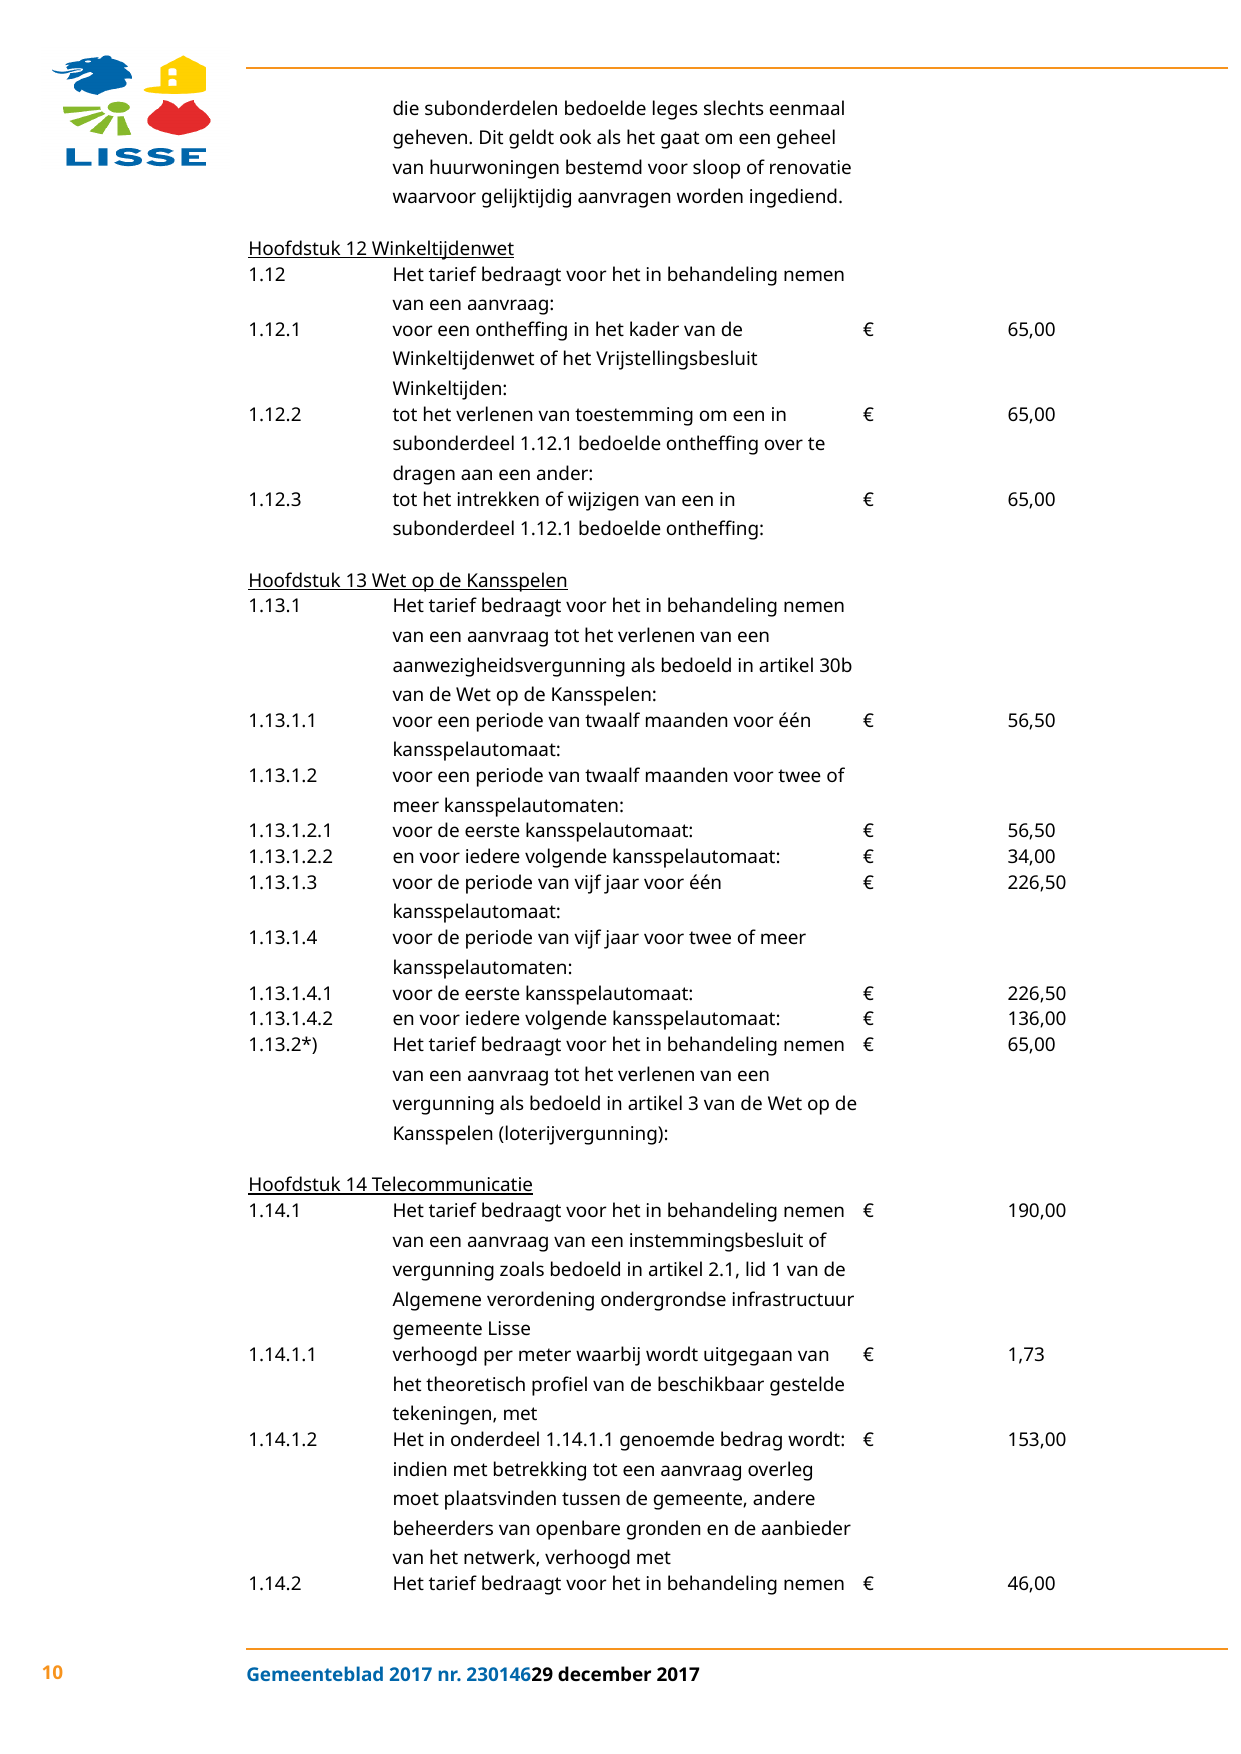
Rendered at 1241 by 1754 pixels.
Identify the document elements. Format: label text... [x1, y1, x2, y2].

table_cell € [863, 869, 1007, 924]
table_cell 34,00 [1007, 844, 1152, 869]
table_cell [1007, 1146, 1152, 1171]
table_cell [1007, 209, 1152, 235]
table_cell 1.12.1 [248, 316, 392, 401]
table_cell voor een periode van twaalf maanden voor één kansspelautomaat: [392, 707, 863, 762]
table_cell [248, 209, 392, 235]
table_cell 1.12.3 [248, 486, 392, 541]
table_cell Het tarief bedraagt voor het in behandeling nemen van een aanvraag: [392, 261, 863, 316]
table_cell [1007, 261, 1152, 316]
table_cell € [863, 707, 1007, 762]
table_cell 65,00 [1007, 316, 1152, 401]
table_cell voor de eerste kansspelautomaat: [392, 980, 863, 1006]
table_cell en voor iedere volgende kansspelautomaat: [392, 1006, 863, 1031]
table_cell 1.13.2*) [248, 1031, 392, 1146]
table_cell € [863, 844, 1007, 869]
table_cell 1.14.1 [248, 1197, 392, 1341]
table_cell [1007, 593, 1152, 707]
table_cell en voor iedere volgende kansspelautomaat: [392, 844, 863, 869]
table_cell [248, 541, 392, 567]
table_cell [248, 95, 392, 209]
table_cell 1.14.2 [248, 1570, 392, 1596]
table_cell 1.13.1.2.2 [248, 844, 392, 869]
table_cell € [863, 818, 1007, 843]
table_cell 1.13.1.4.2 [248, 1006, 392, 1031]
table_cell verhoogd per meter waarbij wordt uitgegaan van het theoretisch profiel van de beschikbaar gestelde tekeningen, met [392, 1341, 863, 1426]
table_cell 65,00 [1007, 1031, 1152, 1146]
table_cell voor de periode van vijf jaar voor twee of meer kansspelautomaten: [392, 925, 863, 980]
table_cell [863, 925, 1007, 980]
table_cell 56,50 [1007, 818, 1152, 843]
table_cell Het tarief bedraagt voor het in behandeling nemen [392, 1570, 863, 1596]
table_cell [863, 593, 1007, 707]
table_cell 1.13.1 [248, 593, 392, 707]
table_cell [863, 1146, 1007, 1171]
table_cell 1.12 [248, 261, 392, 316]
table_cell 1.13.1.2.1 [248, 818, 392, 843]
table_cell Hoofdstuk 12 Winkeltijdenwet [248, 235, 863, 261]
table_cell 56,50 [1007, 707, 1152, 762]
table_cell € [863, 1006, 1007, 1031]
table_cell tot het intrekken of wijzigen van een in subonderdeel 1.12.1 bedoelde ontheffing: [392, 486, 863, 541]
table_cell [863, 567, 1007, 593]
table_cell 136,00 [1007, 1006, 1152, 1031]
table_cell € [863, 316, 1007, 401]
table_cell [1007, 1171, 1152, 1197]
table_cell Hoofdstuk 13 Wet op de Kansspelen [248, 567, 863, 593]
table_cell 1.14.1.1 [248, 1341, 392, 1426]
table_cell 1.12.2 [248, 401, 392, 486]
table_cell [1007, 567, 1152, 593]
table_cell [863, 95, 1007, 209]
table_cell voor de periode van vijf jaar voor één kansspelautomaat: [392, 869, 863, 924]
table_cell 65,00 [1007, 486, 1152, 541]
table_cell [392, 1146, 863, 1171]
table_cell 1.13.1.3 [248, 869, 392, 924]
table_cell € [863, 1031, 1007, 1146]
table_cell € [863, 486, 1007, 541]
table_cell 1.14.1.2 [248, 1426, 392, 1570]
table_cell € [863, 1197, 1007, 1341]
table_cell 1,73 [1007, 1341, 1152, 1426]
table_cell [863, 541, 1007, 567]
table_cell 46,00 [1007, 1570, 1152, 1596]
table_cell 1.13.1.4.1 [248, 980, 392, 1006]
table_cell voor een periode van twaalf maanden voor twee of meer kansspelautomaten: [392, 763, 863, 818]
table_cell 226,50 [1007, 869, 1152, 924]
table_cell 65,00 [1007, 401, 1152, 486]
table_cell tot het verlenen van toestemming om een in subonderdeel 1.12.1 bedoelde ontheffing over te dragen aan een ander: [392, 401, 863, 486]
table_cell [1007, 763, 1152, 818]
table_cell [863, 209, 1007, 235]
table_cell [392, 541, 863, 567]
table_cell € [863, 1570, 1007, 1596]
table_cell [863, 235, 1007, 261]
table_cell [1007, 235, 1152, 261]
table_cell Hoofdstuk 14 Telecommunicatie [248, 1171, 863, 1197]
table_cell voor de eerste kansspelautomaat: [392, 818, 863, 843]
picture [41, 47, 231, 172]
table_cell [863, 1171, 1007, 1197]
table_cell € [863, 1426, 1007, 1570]
table_cell € [863, 1341, 1007, 1426]
table_cell 226,50 [1007, 980, 1152, 1006]
table_cell Het tarief bedraagt voor het in behandeling nemen van een aanvraag tot het verlenen van een aanwezigheidsvergunning als bedoeld in artikel 30b van de Wet op de Kansspelen: [392, 593, 863, 707]
table_cell Het in onderdeel 1.14.1.1 genoemde bedrag wordt: indien met betrekking tot een aanvraag overleg moet plaatsvinden tussen de gemeente, andere beheerders van openbare gronden en de aanbieder van het netwerk, verhoogd met [392, 1426, 863, 1570]
table_cell die subonderdelen bedoelde leges slechts eenmaal geheven. Dit geldt ook als het gaat om een geheel van huurwoningen bestemd voor sloop of renovatie waarvoor gelijktijdig aanvragen worden ingediend. [392, 95, 863, 209]
table_cell [392, 209, 863, 235]
table_cell 1.13.1.1 [248, 707, 392, 762]
table_cell [863, 261, 1007, 316]
table_cell [1007, 95, 1152, 209]
table_cell 153,00 [1007, 1426, 1152, 1570]
table_cell [1007, 925, 1152, 980]
table_cell Het tarief bedraagt voor het in behandeling nemen van een aanvraag van een instemmingsbesluit of vergunning zoals bedoeld in artikel 2.1, lid 1 van de Algemene verordening ondergrondse infrastructuur gemeente Lisse [392, 1197, 863, 1341]
table_cell voor een ontheffing in het kader van de Winkeltijdenwet of het Vrijstellingsbesluit Winkeltijden: [392, 316, 863, 401]
table_cell [1007, 541, 1152, 567]
table_cell [248, 1146, 392, 1171]
table_cell € [863, 401, 1007, 486]
table_cell 190,00 [1007, 1197, 1152, 1341]
table_cell € [863, 980, 1007, 1006]
table_cell [863, 763, 1007, 818]
table_cell 1.13.1.4 [248, 925, 392, 980]
table_cell 1.13.1.2 [248, 763, 392, 818]
table_cell Het tarief bedraagt voor het in behandeling nemen van een aanvraag tot het verlenen van een vergunning als bedoeld in artikel 3 van de Wet op de Kansspelen (loterijvergunning): [392, 1031, 863, 1146]
